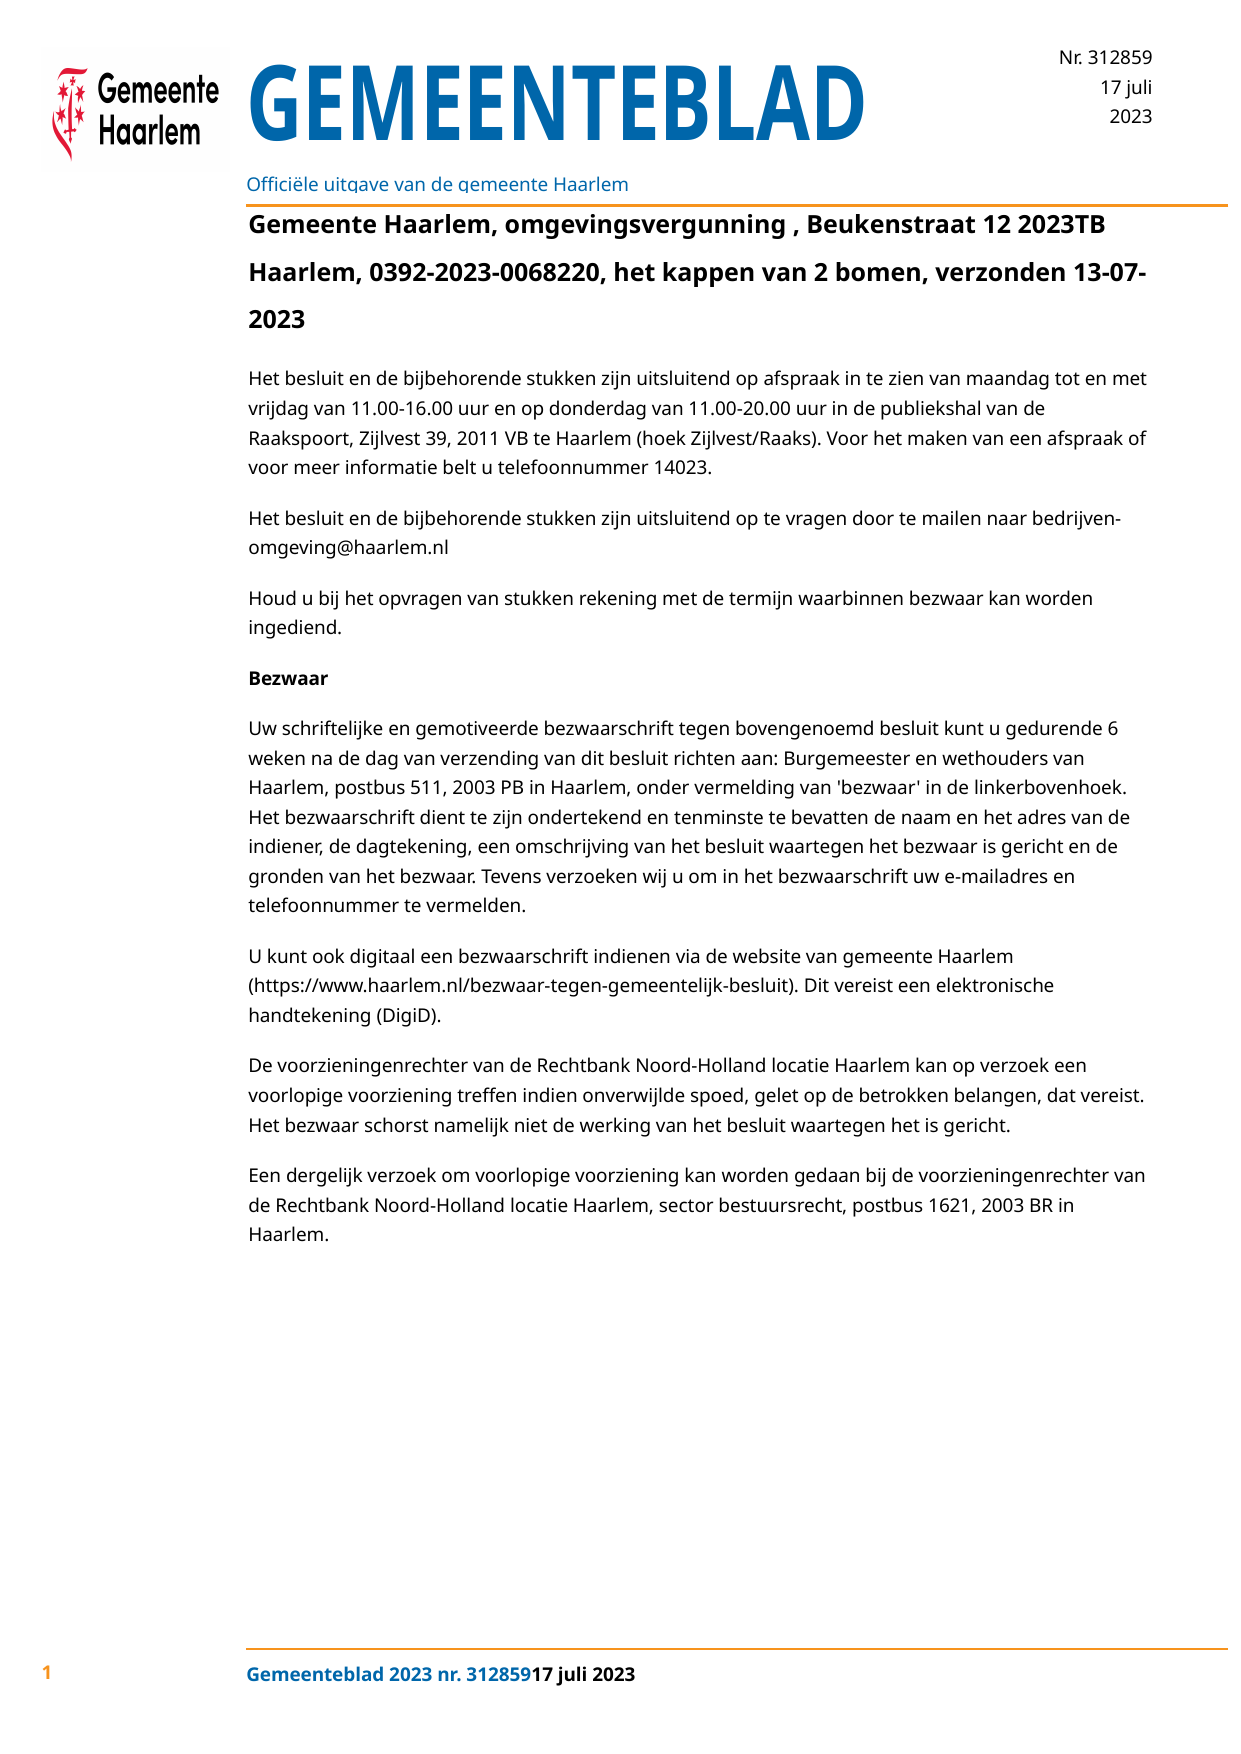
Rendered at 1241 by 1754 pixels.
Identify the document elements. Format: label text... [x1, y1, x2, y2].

text Houd u bij het opvragen van stukken rekening met de termijn waarbinnen bezwaar kan worden ingediend. [248, 585, 1152, 640]
text Het besluit en de bijbehorende stukken zijn uitsluitend op afspraak in te zien van maandag tot en met vrijdag van 11.00-16.00 uur en op donderdag van 11.00-20.00 uur in de publiekshal van de Raakspoort, Zijlvest 39, 2011 VB te Haarlem (hoek Zijlvest/Raaks). Voor het maken van een afspraak of voor meer informatie belt u telefoonnummer 14023. [248, 366, 1152, 480]
text U kunt ook digitaal een bezwaarschrift indienen via de website van gemeente Haarlem (https://www.haarlem.nl/bezwaar-tegen-gemeentelijk-besluit). Dit vereist een elektronische handtekening (DigiD). [248, 943, 1152, 1028]
text Bezwaar [248, 665, 1152, 690]
text De voorzieningenrechter van de Rechtbank Noord-Holland locatie Haarlem kan op verzoek een voorlopige voorziening treffen indien onverwijlde spoed, gelet op de betrokken belangen, dat vereist. Het bezwaar schorst namelijk niet de werking van het besluit waartegen het is gericht. [248, 1053, 1152, 1137]
text Uw schriftelijke en gemotiveerde bezwaarschrift tegen bovengenoemd besluit kunt u gedurende 6 weken na de dag van verzending van dit besluit richten aan: Burgemeester en wethouders van Haarlem, postbus 511, 2003 PB in Haarlem, onder vermelding van 'bezwaar' in de linkerbovenhoek. Het bezwaarschrift dient te zijn ondertekend en tenminste te bevatten de naam en het adres van de indiener, de dagtekening, een omschrijving van het besluit waartegen het bezwaar is gericht en de gronden van het bezwaar. Tevens verzoeken wij u om in het bezwaarschrift uw e-mailadres en telefoonnummer te vermelden. [248, 715, 1152, 918]
text Een dergelijk verzoek om voorlopige voorziening kan worden gedaan bij de voorzieningenrechter van de Rechtbank Noord-Holland locatie Haarlem, sector bestuursrecht, postbus 1621, 2003 BR in Haarlem. [248, 1162, 1152, 1247]
picture [41, 47, 231, 172]
text Het besluit en de bijbehorende stukken zijn uitsluitend op te vragen door te mailen naar bedrijven-omgeving@haarlem.nl [248, 505, 1152, 560]
text Gemeente Haarlem, omgevingsvergunning , Beukenstraat 12 2023TB Haarlem, 0392-2023-0068220, het kappen van 2 bomen, verzonden 13-07-2023 [248, 207, 1152, 336]
